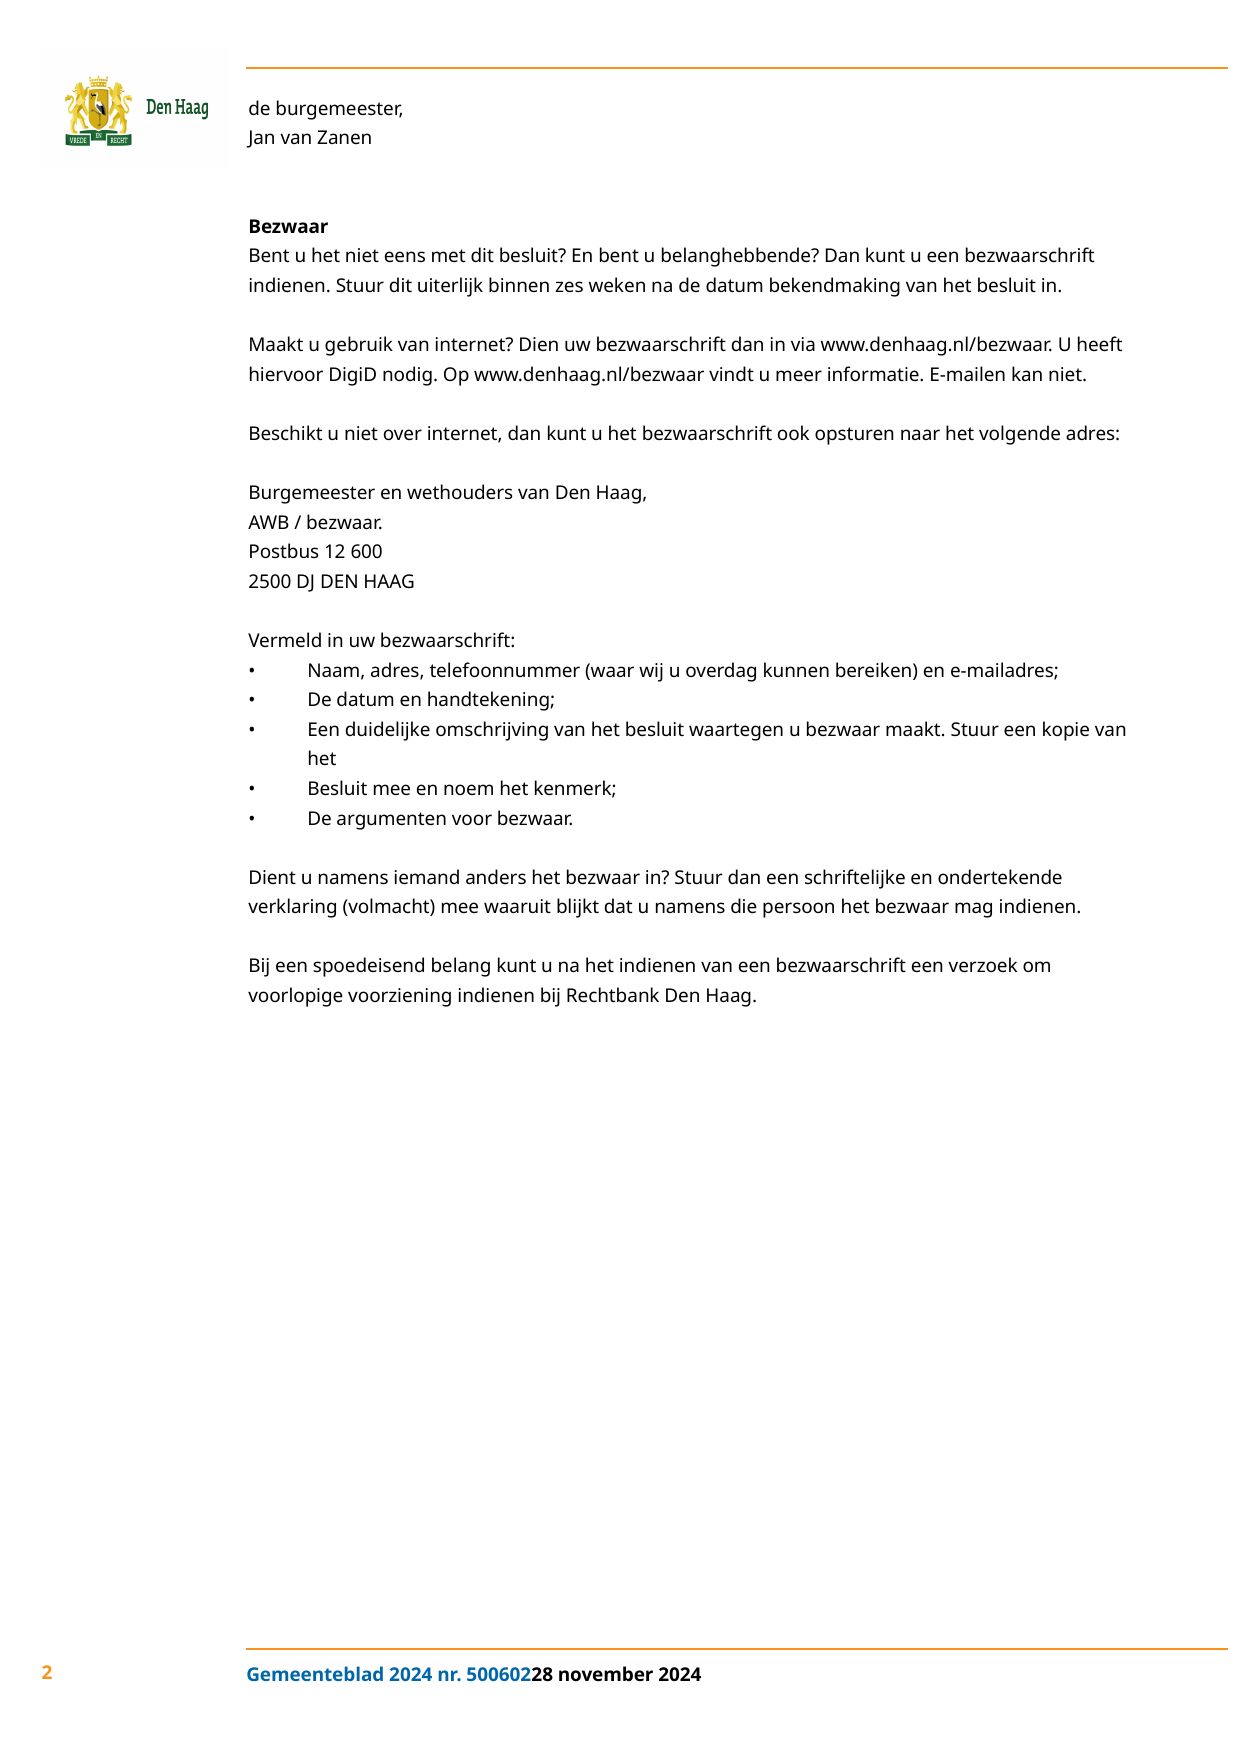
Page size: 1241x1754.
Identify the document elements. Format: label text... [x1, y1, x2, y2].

text Bij een spoedeisend belang kunt u na het indienen van een bezwaarschrift een verzoek om voorlopige voorziening indienen bij Rechtbank Den Haag. [248, 953, 1152, 1008]
text 2500 DJ DEN HAAG [248, 568, 1152, 594]
list De datum en handtekening; [248, 686, 1152, 712]
text de burgemeester, [248, 95, 1152, 121]
text Dient u namens iemand anders het bezwaar in? Stuur dan een schriftelijke en ondertekende verklaring (volmacht) mee waaruit blijkt dat u namens die persoon het bezwaar mag indienen. [248, 864, 1152, 919]
list Een duidelijke omschrijving van het besluit waartegen u bezwaar maakt. Stuur een kopie van het [248, 716, 1152, 771]
text Jan van Zanen [248, 124, 1152, 150]
text Maakt u gebruik van internet? Dien uw bezwaarschrift dan in via www.denhaag.nl/bezwaar. U heeft hiervoor DigiD nodig. Op www.denhaag.nl/bezwaar vindt u meer informatie. E-mailen kan niet. [248, 331, 1152, 387]
text Postbus 12 600 [248, 538, 1152, 564]
picture [41, 47, 231, 172]
list Besluit mee en noem het kenmerk; [248, 775, 1152, 801]
text Burgemeester en wethouders van Den Haag, [248, 479, 1152, 505]
text Bent u het niet eens met dit besluit? En bent u belanghebbende? Dan kunt u een bezwaarschrift indienen. Stuur dit uiterlijk binnen zes weken na de datum bekendmaking van het besluit in. [248, 243, 1152, 298]
text Bezwaar [248, 213, 1152, 239]
list Naam, adres, telefoonnummer (waar wij u overdag kunnen bereiken) en e-mailadres; [248, 657, 1152, 683]
text AWB / bezwaar. [248, 509, 1152, 535]
list De argumenten voor bezwaar. [248, 805, 1152, 831]
text Vermeld in uw bezwaarschrift: [248, 627, 1152, 653]
text Beschikt u niet over internet, dan kunt u het bezwaarschrift ook opsturen naar het volgende adres: [248, 420, 1152, 446]
